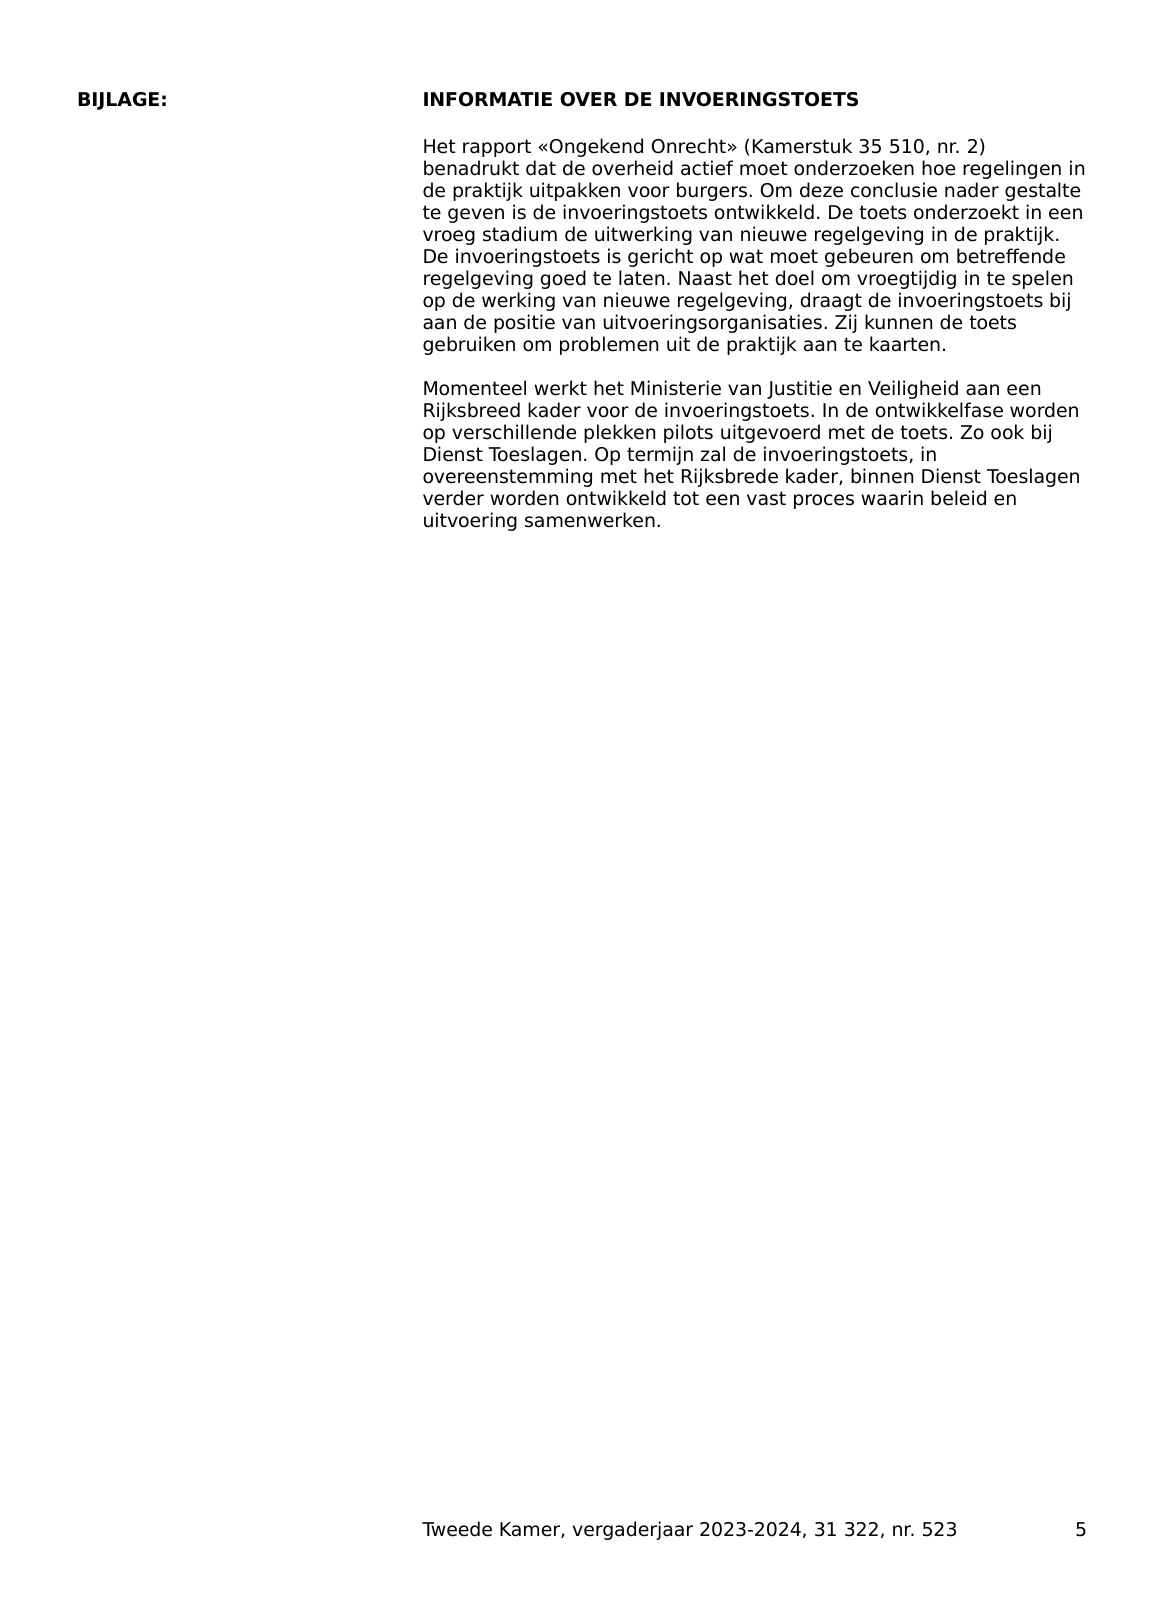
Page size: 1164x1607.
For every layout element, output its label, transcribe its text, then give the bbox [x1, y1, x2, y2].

text Momenteel werkt het Ministerie van Justitie en Veiligheid aan een Rijksbreed kader voor de invoeringstoets. In de ontwikkelfase worden op verschillende plekken pilots uitgevoerd met de toets. Zo ook bij Dienst Toeslagen. Op termijn zal de invoeringstoets, in overeenstemming met het Rijksbrede kader, binnen Dienst Toeslagen verder worden ontwikkeld tot een vast proces waarin beleid en uitvoering samenwerken. [422, 378, 1087, 532]
subtitle BIJLAGE: INFORMATIE OVER DE INVOERINGSTOETS [77, 89, 1087, 111]
text Het rapport «Ongekend Onrecht» (Kamerstuk 35 510, nr. 2) benadrukt dat de overheid actief moet onderzoeken hoe regelingen in de praktijk uitpakken voor burgers. Om deze conclusie nader gestalte te geven is de invoeringstoets ontwikkeld. De toets onderzoekt in een vroeg stadium de uitwerking van nieuwe regelgeving in de praktijk. De invoeringstoets is gericht op wat moet gebeuren om betreffende regelgeving goed te laten. Naast het doel om vroegtijdig in te spelen op de werking van nieuwe regelgeving, draagt de invoeringstoets bij aan de positie van uitvoeringsorganisaties. Zij kunnen de toets gebruiken om problemen uit de praktijk aan te kaarten. [422, 136, 1087, 356]
